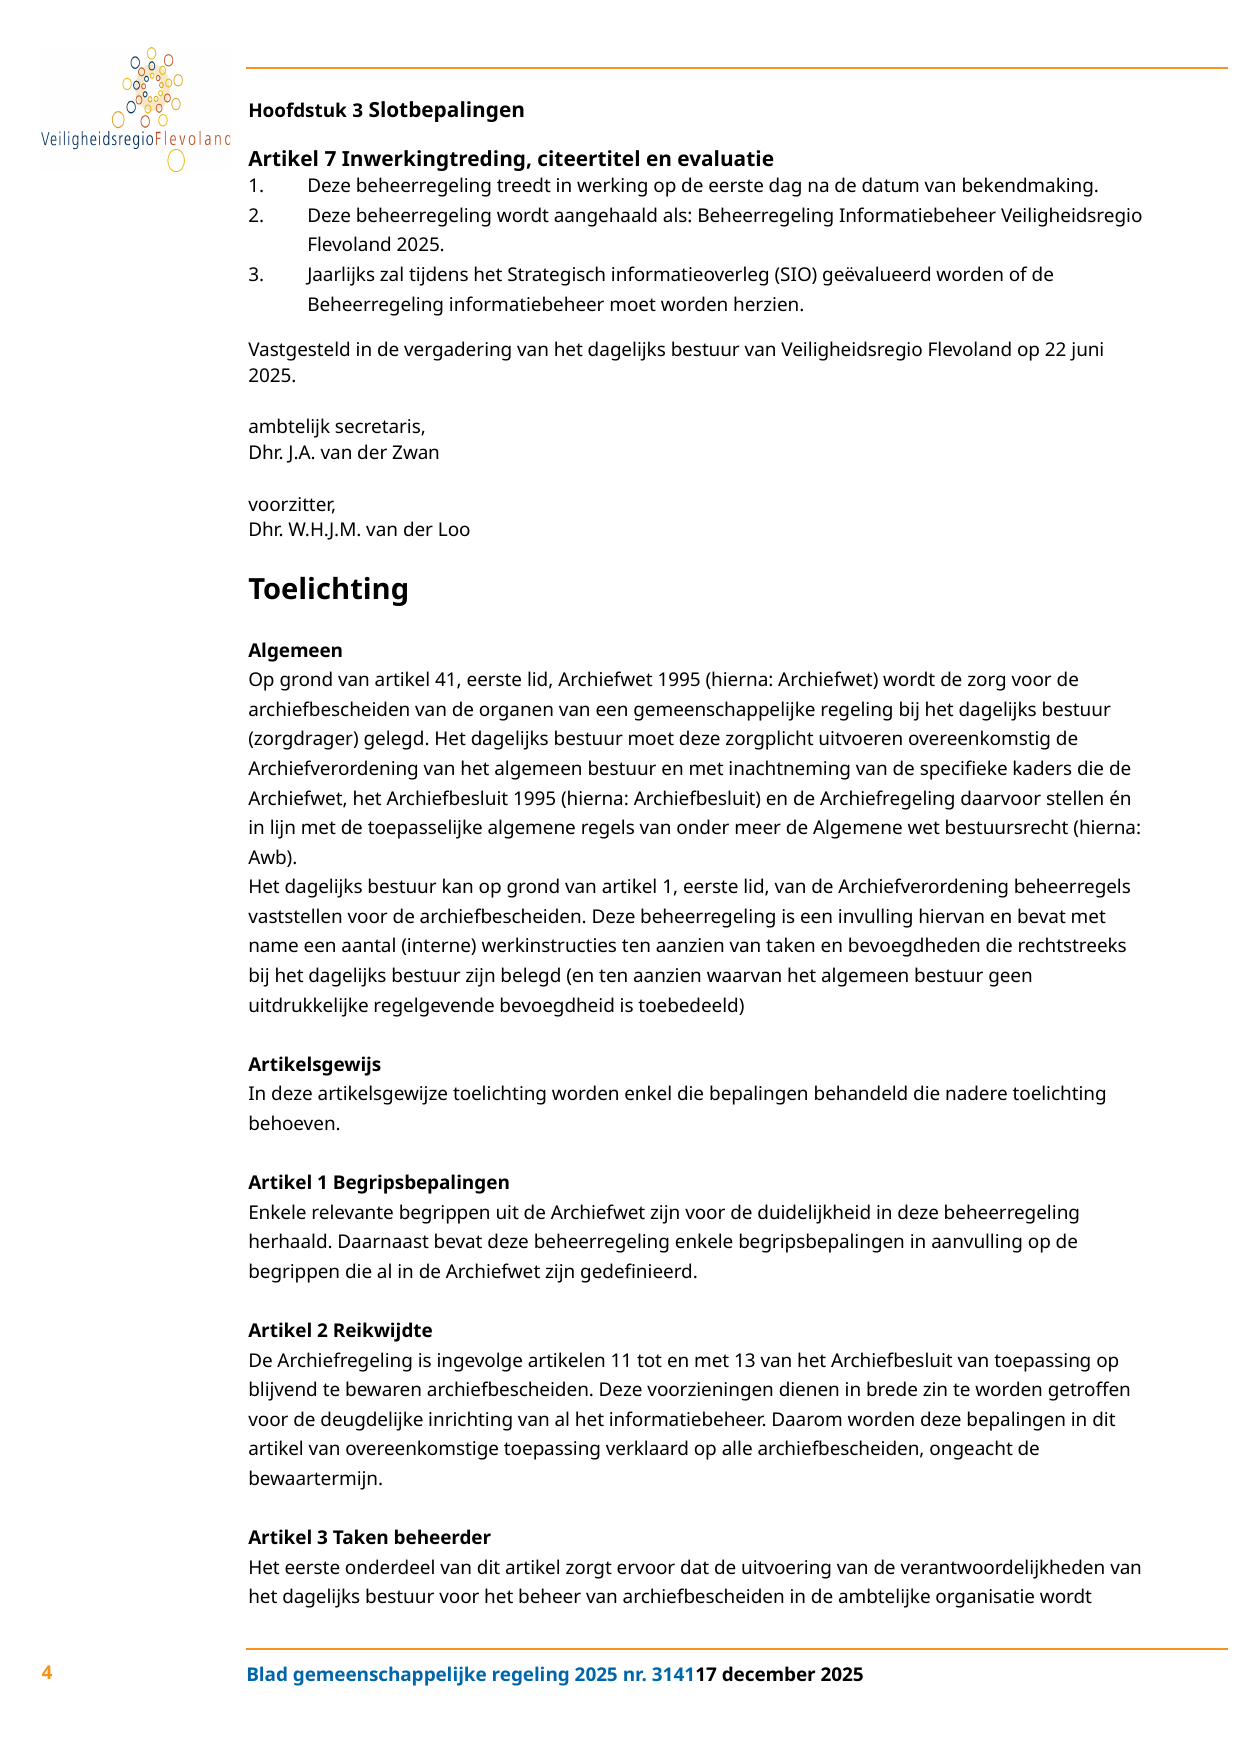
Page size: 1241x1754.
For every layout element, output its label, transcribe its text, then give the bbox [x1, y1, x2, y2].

text Hoofdstuk 3 Slotbepalingen [248, 95, 1152, 123]
text Artikel 2 Reikwijdte [248, 1317, 1152, 1343]
text Op grond van artikel 41, eerste lid, Archiefwet 1995 (hierna: Archiefwet) wordt de zorg voor de archiefbescheiden van de organen van een gemeenschappelijke regeling bij het dagelijks bestuur (zorgdrager) gelegd. Het dagelijks bestuur moet deze zorgplicht uitvoeren overeenkomstig de Archiefverordening van het algemeen bestuur en met inachtneming van de specifieke kaders die de Archiefwet, het Archiefbesluit 1995 (hierna: Archiefbesluit) en de Archiefregeling daarvoor stellen én in lijn met de toepasselijke algemene regels van onder meer de Algemene wet bestuursrecht (hierna: Awb). [248, 666, 1152, 870]
text voorzitter, [248, 491, 1152, 517]
text ambtelijk secretaris, [248, 414, 1152, 439]
text Het dagelijks bestuur kan op grond van artikel 1, eerste lid, van de Archiefverordening beheerregels vaststellen voor de archiefbescheiden. Deze beheerregeling is een invulling hiervan en bevat met name een aantal (interne) werkinstructies ten aanzien van taken en bevoegdheden die rechtstreeks bij het dagelijks bestuur zijn belegd (en ten aanzien waarvan het algemeen bestuur geen uitdrukkelijke regelgevende bevoegdheid is toebedeeld) [248, 873, 1152, 1018]
list Deze beheerregeling wordt aangehaald als: Beheerregeling Informatiebeheer Veiligheidsregio Flevoland 2025. [248, 202, 1152, 257]
text Artikel 7 Inwerkingtreding, citeertitel en evaluatie [248, 144, 1152, 172]
text Enkele relevante begrippen uit de Archiefwet zijn voor de duidelijkheid in deze beheerregeling herhaald. Daarnaast bevat deze beheerregeling enkele begripsbepalingen in aanvulling op de begrippen die al in de Archiefwet zijn gedefinieerd. [248, 1199, 1152, 1284]
text Algemeen [248, 637, 1152, 663]
text Artikelsgewijs [248, 1051, 1152, 1077]
text In deze artikelsgewijze toelichting worden enkel die bepalingen behandeld die nadere toelichting behoeven. [248, 1081, 1152, 1136]
text Artikel 1 Begripsbepalingen [248, 1169, 1152, 1195]
list Deze beheerregeling treedt in werking op de eerste dag na de datum van bekendmaking. [248, 172, 1152, 198]
picture [41, 47, 231, 172]
list Jaarlijks zal tijdens het Strategisch informatieoverleg (SIO) geëvalueerd worden of de Beheerregeling informatiebeheer moet worden herzien. [248, 261, 1152, 317]
text De Archiefregeling is ingevolge artikelen 11 tot en met 13 van het Archiefbesluit van toepassing op blijvend te bewaren archiefbescheiden. Deze voorzieningen dienen in brede zin te worden getroffen voor de deugdelijke inrichting van al het informatiebeheer. Daarom worden deze bepalingen in dit artikel van overeenkomstige toepassing verklaard op alle archiefbescheiden, ongeacht de bewaartermijn. [248, 1347, 1152, 1491]
text Toelichting [248, 568, 1152, 608]
text Dhr. W.H.J.M. van der Loo [248, 517, 1152, 542]
text Vastgesteld in de vergadering van het dagelijks bestuur van Veiligheidsregio Flevoland op 22 juni 2025. [248, 336, 1152, 388]
text Het eerste onderdeel van dit artikel zorgt ervoor dat de uitvoering van de verantwoordelijkheden van het dagelijks bestuur voor het beheer van archiefbescheiden in de ambtelijke organisatie wordt [248, 1554, 1152, 1609]
text Dhr. J.A. van der Zwan [248, 439, 1152, 465]
text Artikel 3 Taken beheerder [248, 1524, 1152, 1550]
